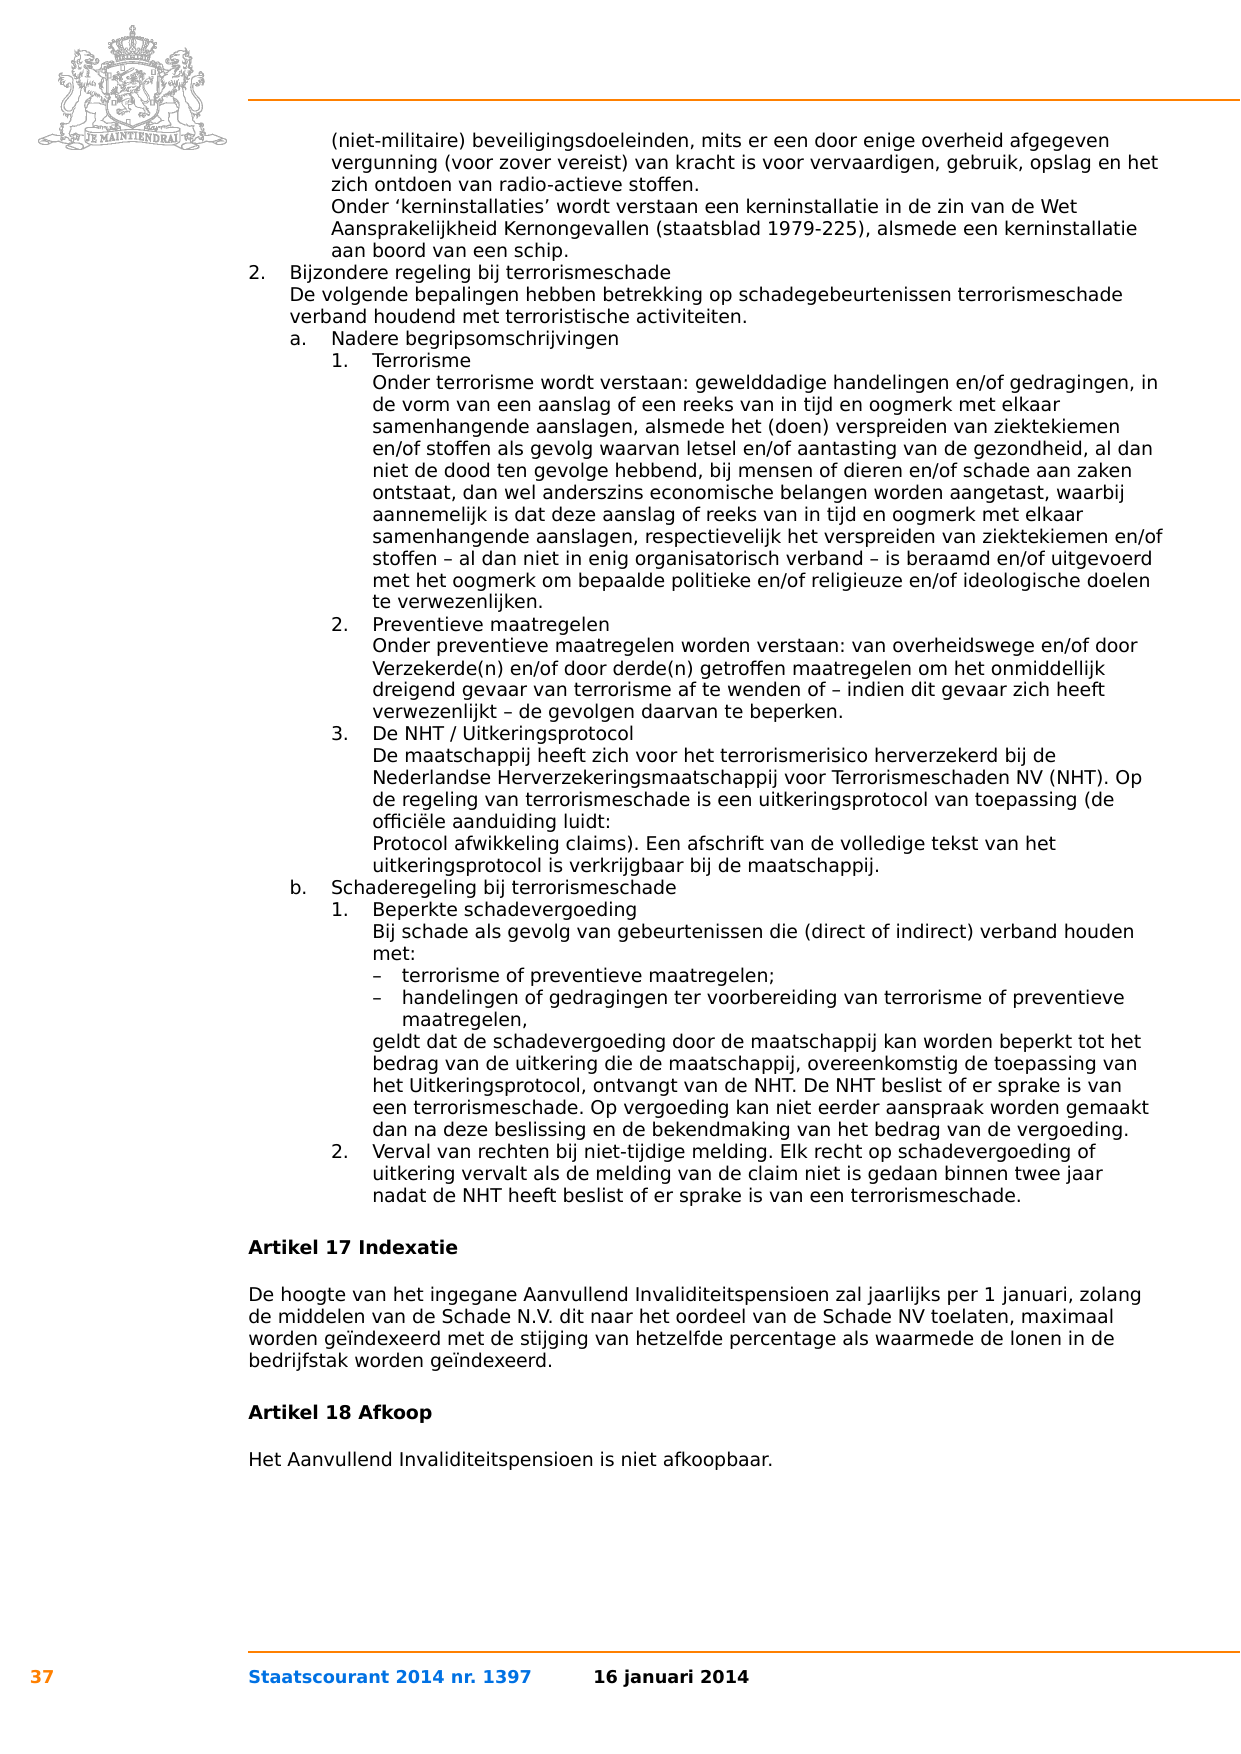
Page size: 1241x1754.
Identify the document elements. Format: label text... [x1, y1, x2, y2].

text Onder preventieve maatregelen worden verstaan: van overheidswege en/of door Verzekerde(n) en/of door derde(n) getroffen maatregelen om het onmiddellijk dreigend gevaar van terrorisme af te wenden of – indien dit gevaar zich heeft verwezenlijkt – de gevolgen daarvan te beperken. [372, 635, 1163, 723]
text b. Schaderegeling bij terrorismeschade [289, 877, 1163, 899]
text 2. Bijzondere regeling bij terrorismeschade [248, 262, 1163, 284]
text De hoogte van het ingegane Aanvullend Invaliditeitspensioen zal jaarlijks per 1 januari, zolang de middelen van de Schade N.V. dit naar het oordeel van de Schade NV toelaten, maximaal worden geïndexeerd met de stijging van hetzelfde percentage als waarmede de lonen in de bedrijfstak worden geïndexeerd. [248, 1284, 1163, 1372]
text – handelingen of gedragingen ter voorbereiding van terrorisme of preventieve maatregelen, [372, 987, 1163, 1031]
text (niet-militaire) beveiligingsdoeleinden, mits er een door enige overheid afgegeven vergunning (voor zover vereist) van kracht is voor vervaardigen, gebruik, opslag en het zich ontdoen van radio-actieve stoffen. [289, 130, 1163, 196]
text Onder terrorisme wordt verstaan: gewelddadige handelingen en/of gedragingen, in de vorm van een aanslag of een reeks van in tijd en oogmerk met elkaar samenhangende aanslagen, alsmede het (doen) verspreiden van ziektekiemen en/of stoffen als gevolg waarvan letsel en/of aantasting van de gezondheid, al dan niet de dood ten gevolge hebbend, bij mensen of dieren en/of schade aan zaken ontstaat, dan wel anderszins economische belangen worden aangetast, waarbij aannemelijk is dat deze aanslag of reeks van in tijd en oogmerk met elkaar samenhangende aanslagen, respectievelijk het verspreiden van ziektekiemen en/of stoffen – al dan niet in enig organisatorisch verband – is beraamd en/of uitgevoerd met het oogmerk om bepaalde politieke en/of religieuze en/of ideologische doelen te verwezenlijken. [372, 372, 1163, 613]
text 1. Beperkte schadevergoeding [331, 899, 1163, 921]
text a. Nadere begripsomschrijvingen [289, 328, 1163, 350]
text Onder ‘kerninstallaties’ wordt verstaan een kerninstallatie in de zin van de Wet Aansprakelijkheid Kernongevallen (staatsblad 1979-225), alsmede een kerninstallatie aan boord van een schip. [331, 196, 1163, 262]
subtitle Artikel 17 Indexatie [248, 1237, 1163, 1259]
text 2. Preventieve maatregelen [331, 613, 1163, 635]
text – terrorisme of preventieve maatregelen; [372, 965, 1163, 987]
text Protocol afwikkeling claims). Een afschrift van de volledige tekst van het uitkeringsprotocol is verkrijgbaar bij de maatschappij. [372, 833, 1163, 877]
text 1. Terrorisme [331, 350, 1163, 372]
text 2. Verval van rechten bij niet-tijdige melding. Elk recht op schadevergoeding of uitkering vervalt als de melding van de claim niet is gedaan binnen twee jaar nadat de NHT heeft beslist of er sprake is van een terrorismeschade. [331, 1141, 1163, 1207]
subtitle Artikel 18 Afkoop [248, 1402, 1163, 1424]
text De maatschappij heeft zich voor het terrorismerisico herverzekerd bij de Nederlandse Herverzekeringsmaatschappij voor Terrorismeschaden NV (NHT). Op de regeling van terrorismeschade is een uitkeringsprotocol van toepassing (de officiële aanduiding luidt: [372, 745, 1163, 833]
picture [38, 25, 227, 150]
text 3. De NHT / Uitkeringsprotocol [331, 723, 1163, 745]
text Het Aanvullend Invaliditeitspensioen is niet afkoopbaar. [248, 1449, 1163, 1471]
text Bij schade als gevolg van gebeurtenissen die (direct of indirect) verband houden met: [372, 921, 1163, 965]
text geldt dat de schadevergoeding door de maatschappij kan worden beperkt tot het bedrag van de uitkering die de maatschappij, overeenkomstig de toepassing van het Uitkeringsprotocol, ontvangt van de NHT. De NHT beslist of er sprake is van een terrorismeschade. Op vergoeding kan niet eerder aanspraak worden gemaakt dan na deze beslissing en de bekendmaking van het bedrag van de vergoeding. [372, 1031, 1163, 1141]
text De volgende bepalingen hebben betrekking op schadegebeurtenissen terrorismeschade verband houdend met terroristische activiteiten. [289, 284, 1163, 328]
